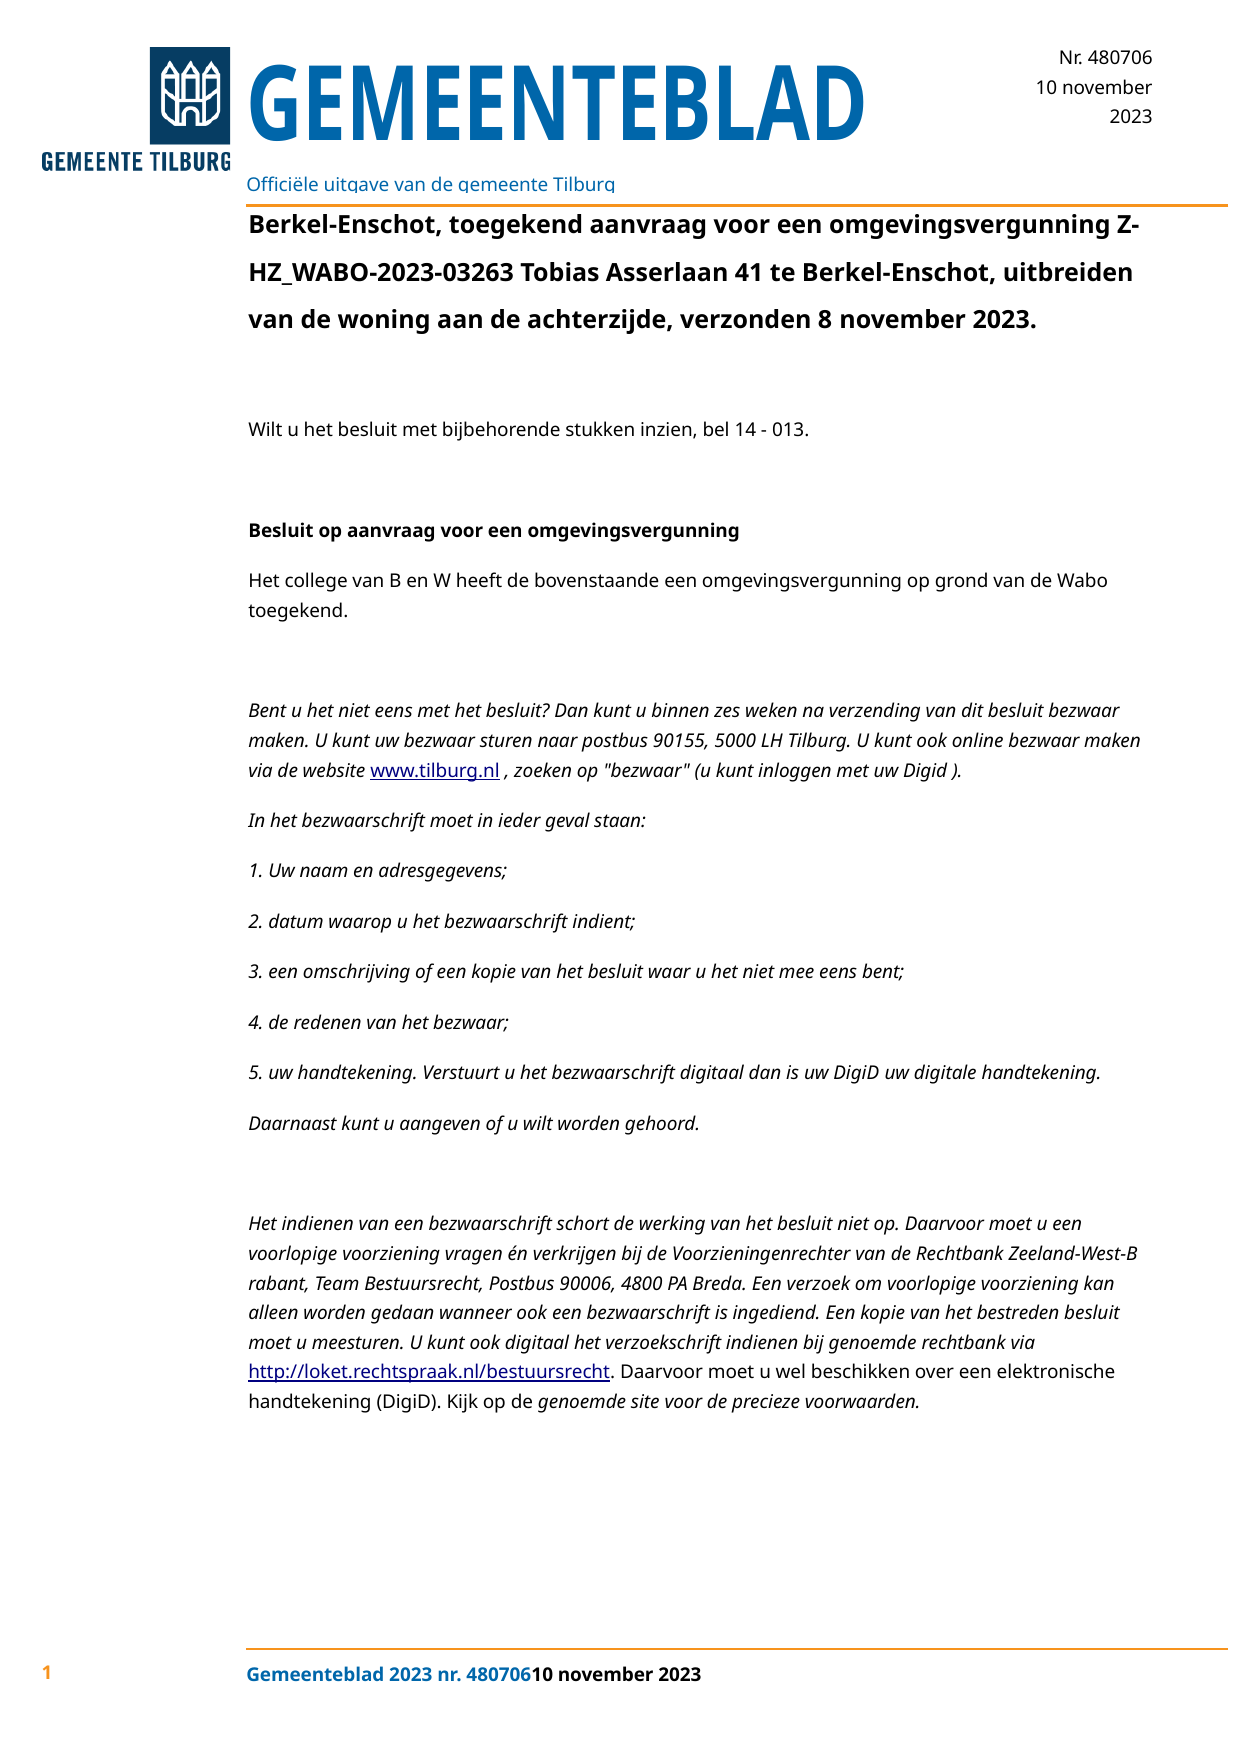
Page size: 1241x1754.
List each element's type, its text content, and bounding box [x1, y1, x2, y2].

text 1. Uw naam en adresgegevens; [248, 858, 1152, 883]
text Bent u het niet eens met het besluit? Dan kunt u binnen zes weken na verzending van dit besluit bezwaar maken. U kunt uw bezwaar sturen naar postbus 90155, 5000 LH Tilburg. U kunt ook online bezwaar maken via de website www.tilburg.nl , zoeken op "bezwaar" (u kunt inloggen met uw Digid ). [248, 698, 1152, 782]
text 4. de redenen van het bezwaar; [248, 1009, 1152, 1034]
text Daarnaast kunt u aangeven of u wilt worden gehoord. [248, 1110, 1152, 1135]
picture [41, 47, 231, 172]
text Wilt u het besluit met bijbehorende stukken inzien, bel 14 - 013. [248, 416, 1152, 442]
text Berkel-Enschot, toegekend aanvraag voor een omgevingsvergunning Z-HZ_WABO-2023-03263 Tobias Asserlaan 41 te Berkel-Enschot, uitbreiden van de woning aan de achterzijde, verzonden 8 november 2023. [248, 207, 1152, 336]
text Besluit op aanvraag voor een omgevingsvergunning [248, 517, 1152, 542]
text Het indienen van een bezwaarschrift schort de werking van het besluit niet op. Daarvoor moet u een voorlopige voorziening vragen én verkrijgen bij de Voorzieningenrechter van de Rechtbank Zeeland-West-B rabant, Team Bestuursrecht, Postbus 90006, 4800 PA Breda. Een verzoek om voorlopige voorziening kan alleen worden gedaan wanneer ook een bezwaarschrift is ingediend. Een kopie van het bestreden besluit moet u meesturen. U kunt ook digitaal het verzoekschrift indienen bij genoemde rechtbank via http://loket.rechtspraak.nl/bestuursrecht. Daarvoor moet u wel beschikken over een elektronische handtekening (DigiD). Kijk op de genoemde site voor de precieze voorwaarden. [248, 1211, 1152, 1414]
text In het bezwaarschrift moet in ieder geval staan: [248, 807, 1152, 833]
text Het college van B en W heeft de bovenstaande een omgevingsvergunning op grond van de Wabo toegekend. [248, 567, 1152, 622]
text 2. datum waarop u het bezwaarschrift indient; [248, 908, 1152, 934]
text 5. uw handtekening. Verstuurt u het bezwaarschrift digitaal dan is uw DigiD uw digitale handtekening. [248, 1059, 1152, 1085]
text 3. een omschrijving of een kopie van het besluit waar u het niet mee eens bent; [248, 958, 1152, 984]
